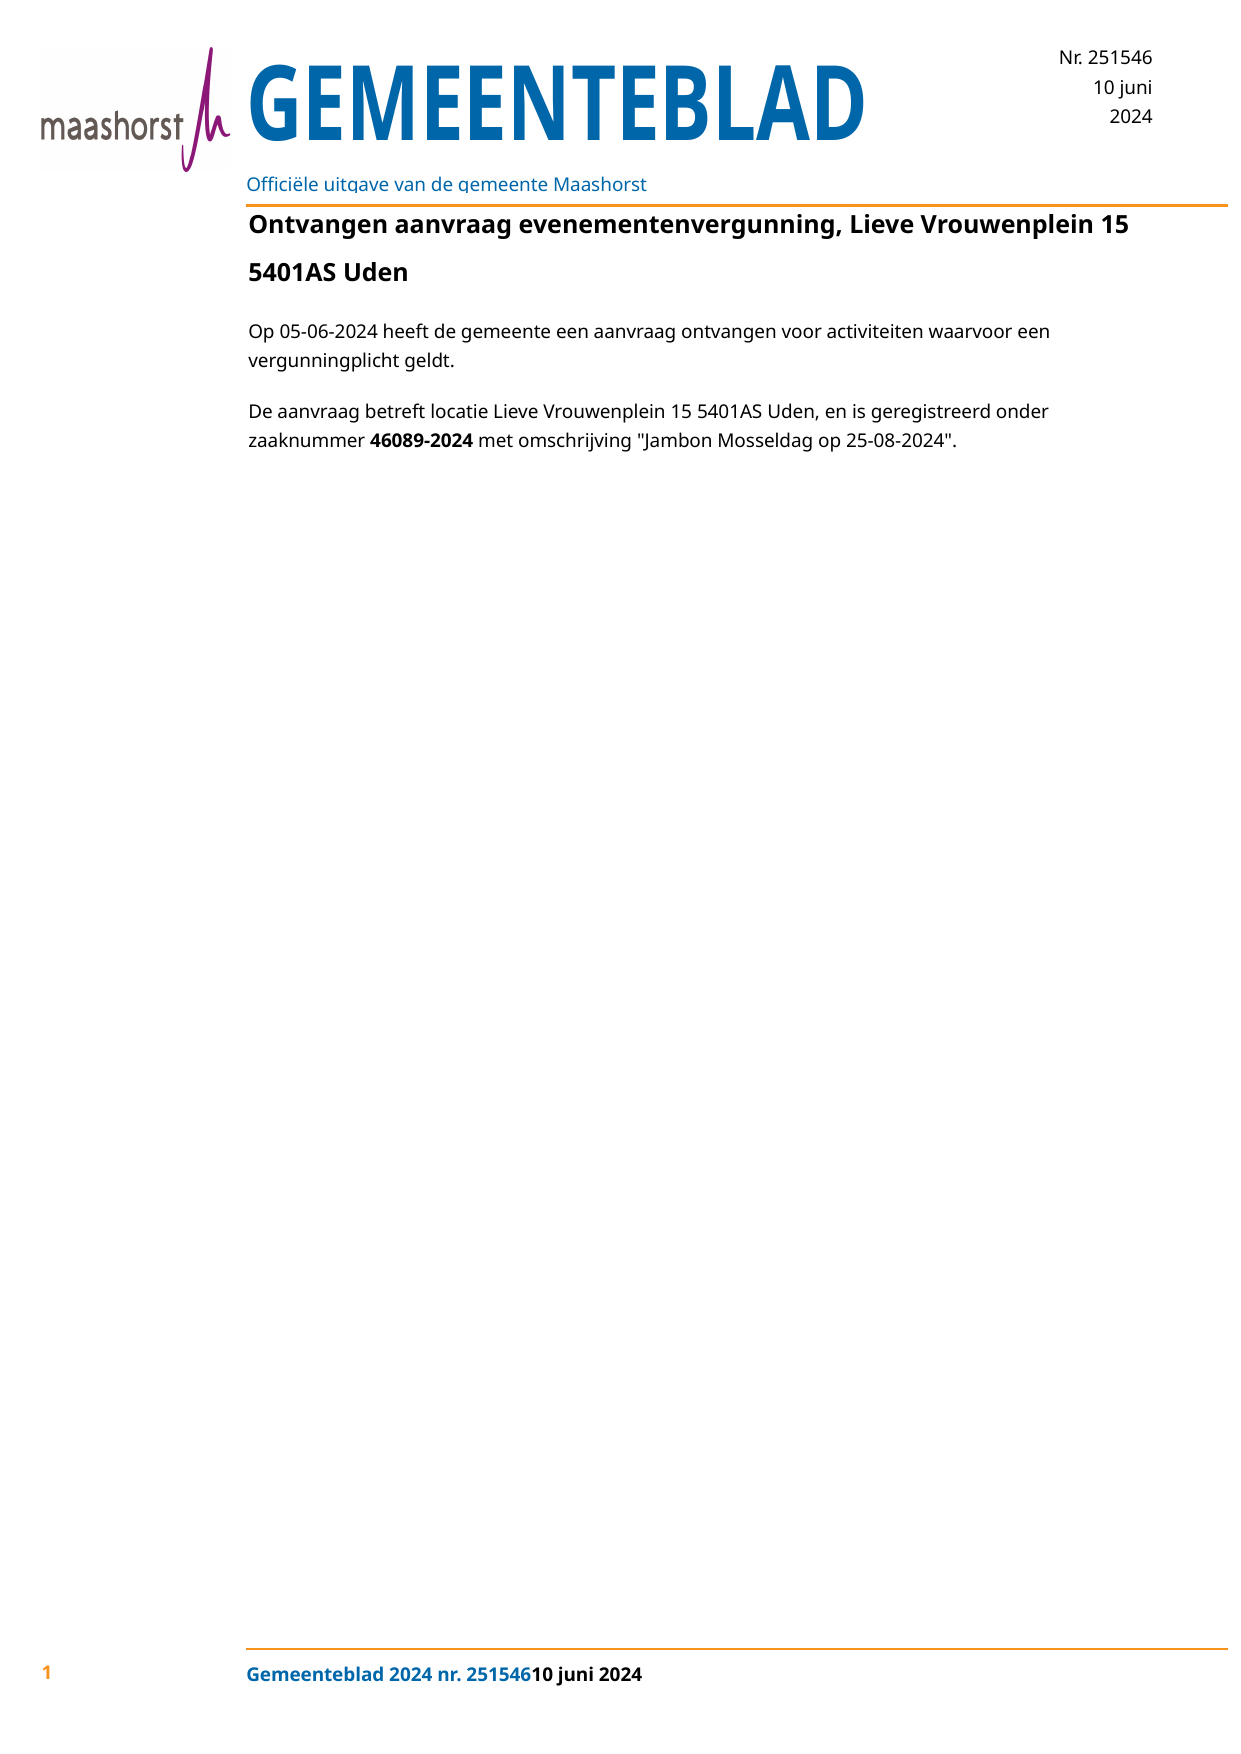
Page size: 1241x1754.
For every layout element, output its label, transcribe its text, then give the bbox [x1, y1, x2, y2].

text Ontvangen aanvraag evenementenvergunning, Lieve Vrouwenplein 15 5401AS Uden [248, 207, 1152, 288]
picture [41, 47, 231, 172]
text Op 05-06-2024 heeft de gemeente een aanvraag ontvangen voor activiteiten waarvoor een vergunningplicht geldt. [248, 318, 1152, 373]
text De aanvraag betreft locatie Lieve Vrouwenplein 15 5401AS Uden, en is geregistreerd onder zaaknummer 46089-2024 met omschrijving "Jambon Mosseldag op 25-08-2024". [248, 398, 1152, 453]
